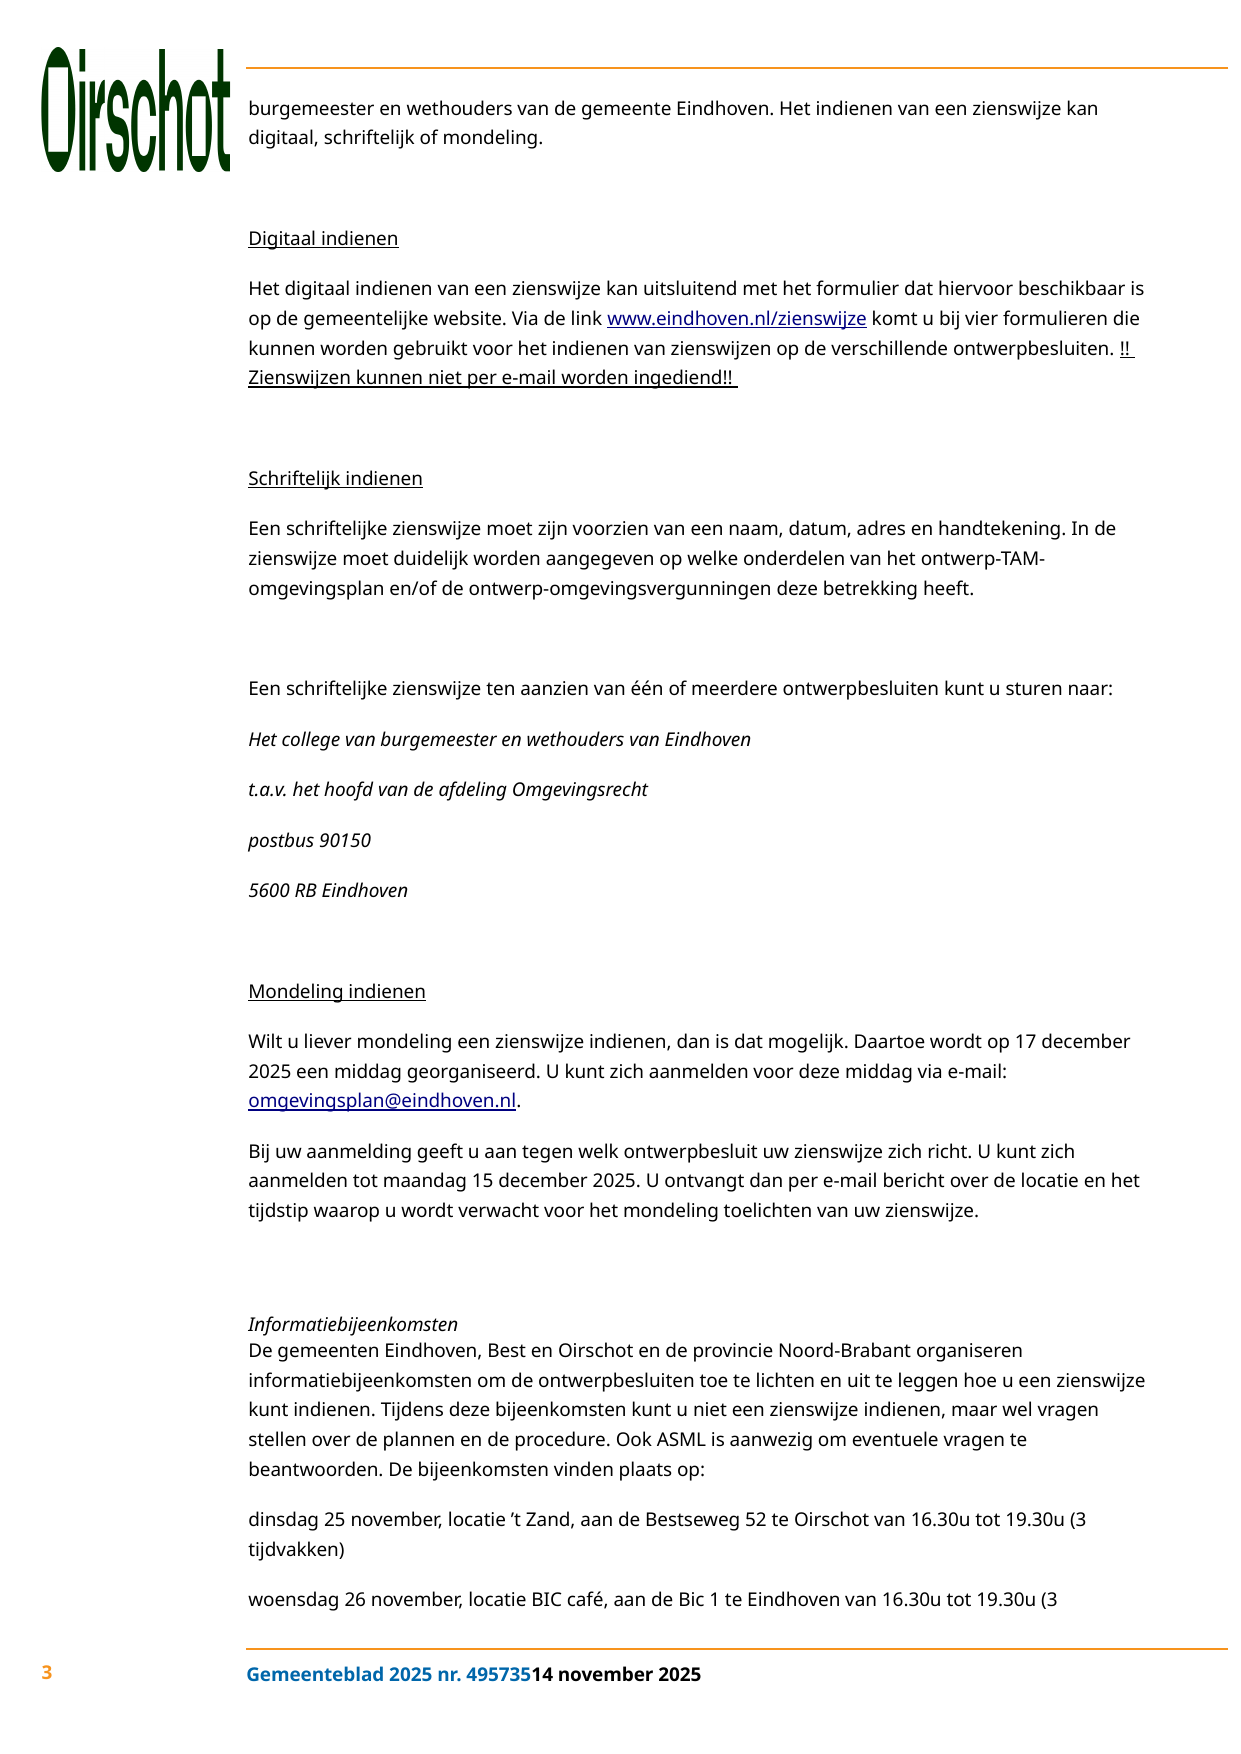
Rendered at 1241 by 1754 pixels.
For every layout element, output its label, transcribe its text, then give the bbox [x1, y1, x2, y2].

text woensdag 26 november, locatie BIC café, aan de Bic 1 te Eindhoven van 16.30u tot 19.30u (3 [248, 1586, 1152, 1612]
text 5600 RB Eindhoven [248, 877, 1152, 903]
text Digitaal indienen [248, 225, 1152, 251]
text Bij uw aanmelding geeft u aan tegen welk ontwerpbesluit uw zienswijze zich richt. U kunt zich aanmelden tot maandag 15 december 2025. U ontvangt dan per e-mail bericht over de locatie en het tijdstip waarop u wordt verwacht voor het mondeling toelichten van uw zienswijze. [248, 1138, 1152, 1223]
text Informatiebijeenkomsten [248, 1312, 1152, 1337]
text De gemeenten Eindhoven, Best en Oirschot en de provincie Noord-Brabant organiseren informatiebijeenkomsten om de ontwerpbesluiten toe te lichten en uit te leggen hoe u een zienswijze kunt indienen. Tijdens deze bijeenkomsten kunt u niet een zienswijze indienen, maar wel vragen stellen over de plannen en de procedure. Ook ASML is aanwezig om eventuele vragen te beantwoorden. De bijeenkomsten vinden plaats op: [248, 1337, 1152, 1481]
text Wilt u liever mondeling een zienswijze indienen, dan is dat mogelijk. Daartoe wordt op 17 december 2025 een middag georganiseerd. U kunt zich aanmelden voor deze middag via e-mail: omgevingsplan@eindhoven.nl. [248, 1028, 1152, 1113]
text t.a.v. het hoofd van de afdeling Omgevingsrecht [248, 776, 1152, 802]
text Een schriftelijke zienswijze ten aanzien van één of meerdere ontwerpbesluiten kunt u sturen naar: [248, 676, 1152, 701]
text Een schriftelijke zienswijze moet zijn voorzien van een naam, datum, adres en handtekening. In de zienswijze moet duidelijk worden aangegeven op welke onderdelen van het ontwerp-TAM-omgevingsplan en/of de ontwerp-omgevingsvergunningen deze betrekking heeft. [248, 516, 1152, 601]
picture [41, 47, 231, 172]
text Het college van burgemeester en wethouders van Eindhoven [248, 726, 1152, 752]
text Het digitaal indienen van een zienswijze kan uitsluitend met het formulier dat hiervoor beschikbaar is op de gemeentelijke website. Via de link www.eindhoven.nl/zienswijze komt u bij vier formulieren die kunnen worden gebruikt voor het indienen van zienswijzen op de verschillende ontwerpbesluiten. !! Zienswijzen kunnen niet per e-mail worden ingediend!! [248, 276, 1152, 390]
text postbus 90150 [248, 827, 1152, 853]
text burgemeester en wethouders van de gemeente Eindhoven. Het indienen van een zienswijze kan digitaal, schriftelijk of mondeling. [248, 95, 1152, 150]
text Schriftelijk indienen [248, 465, 1152, 491]
text Mondeling indienen [248, 978, 1152, 1004]
text dinsdag 25 november, locatie ’t Zand, aan de Bestseweg 52 te Oirschot van 16.30u tot 19.30u (3 tijdvakken) [248, 1506, 1152, 1561]
